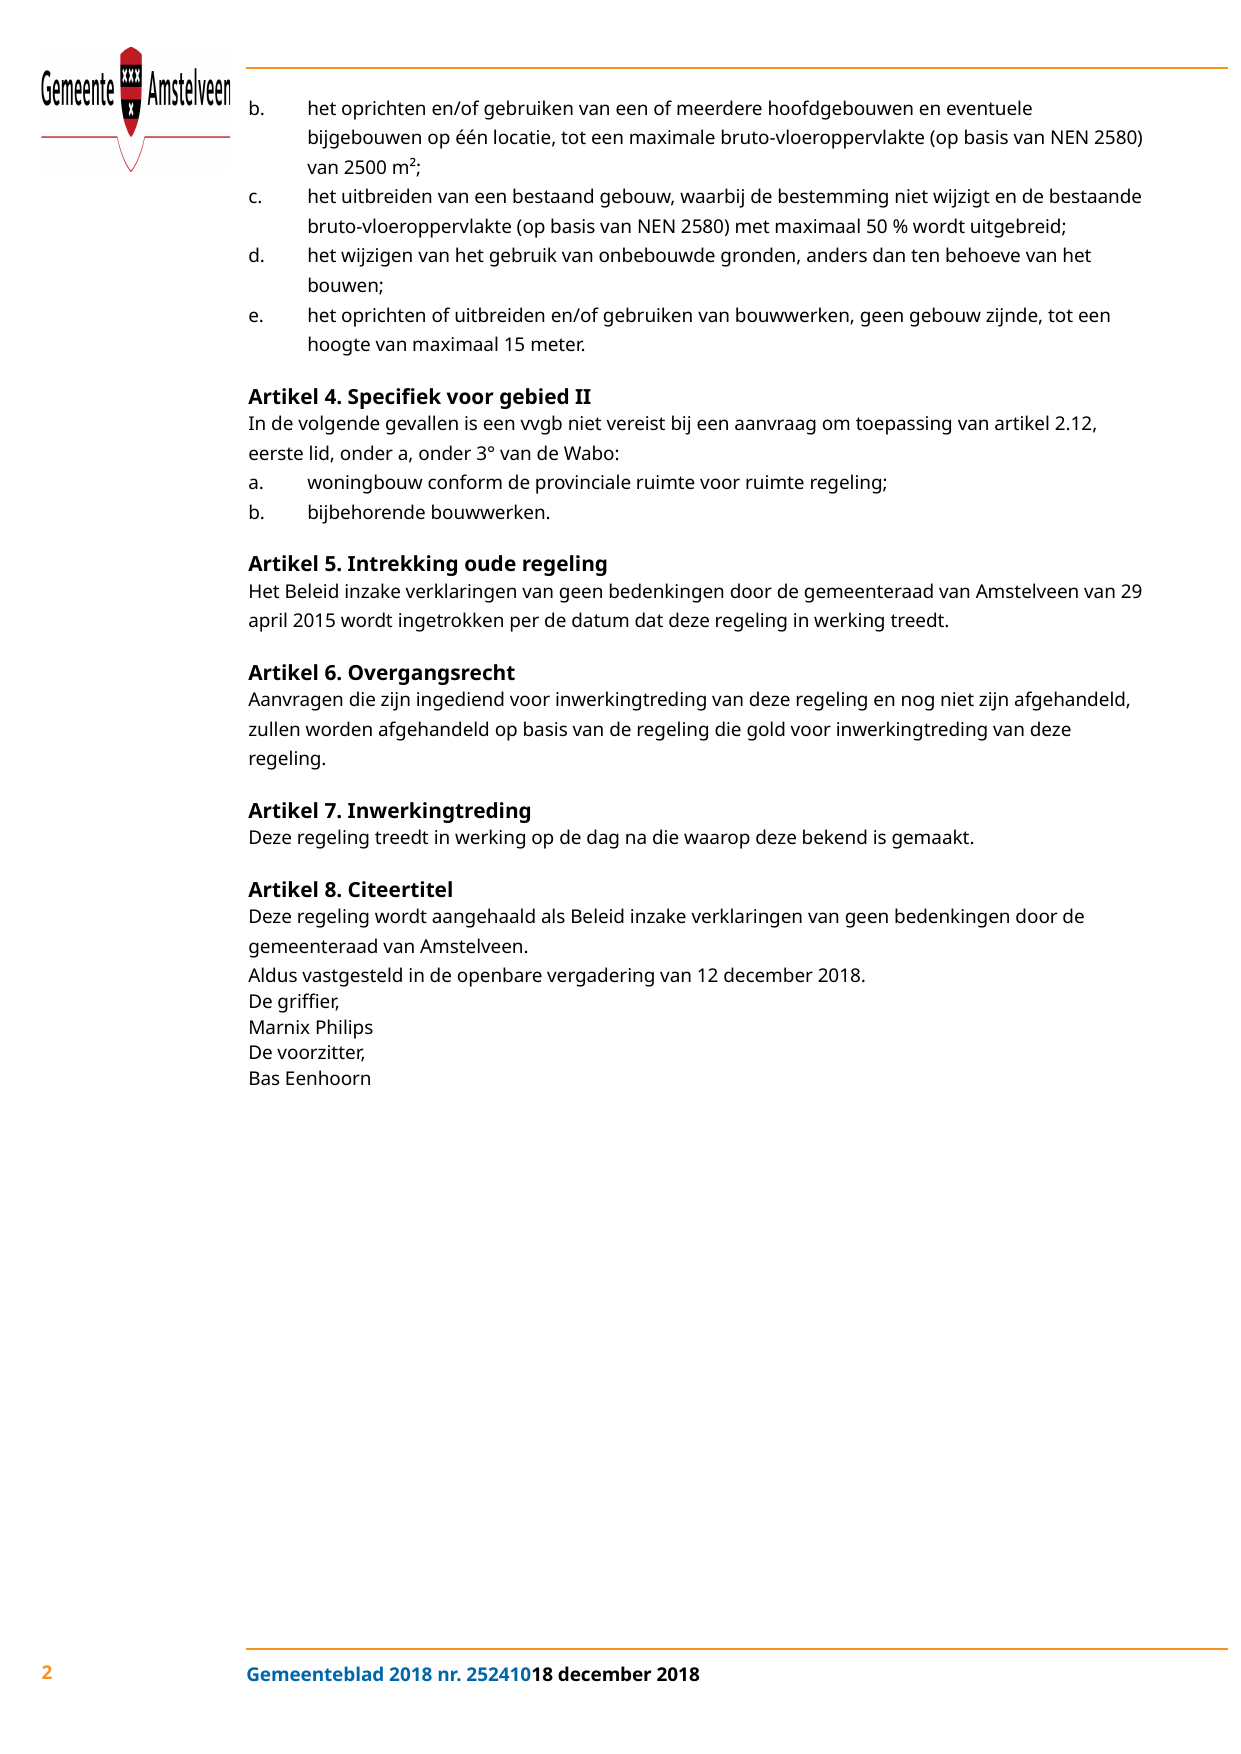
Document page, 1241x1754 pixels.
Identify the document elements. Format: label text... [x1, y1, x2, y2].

text Het Beleid inzake verklaringen van geen bedenkingen door de gemeenteraad van Amstelveen van 29 april 2015 wordt ingetrokken per de datum dat deze regeling in werking treedt. [248, 578, 1152, 633]
text De griffier, [248, 988, 1152, 1014]
picture [41, 47, 231, 172]
list het oprichten en/of gebruiken van een of meerdere hoofdgebouwen en eventuele bijgebouwen op één locatie, tot een maximale bruto-vloeroppervlakte (op basis van NEN 2580) van 2500 m²; [248, 95, 1152, 180]
text Aanvragen die zijn ingediend voor inwerkingtreding van deze regeling en nog niet zijn afgehandeld, zullen worden afgehandeld op basis van de regeling die gold voor inwerkingtreding van deze regeling. [248, 686, 1152, 771]
text Artikel 4. Specifiek voor gebied II [248, 382, 1152, 410]
list het uitbreiden van een bestaand gebouw, waarbij de bestemming niet wijzigt en de bestaande bruto-vloeroppervlakte (op basis van NEN 2580) met maximaal 50 % wordt uitgebreid; [248, 183, 1152, 239]
list bijbehorende bouwwerken. [248, 499, 1152, 525]
text Artikel 7. Inwerkingtreding [248, 796, 1152, 824]
text Artikel 8. Citeertitel [248, 875, 1152, 903]
text Deze regeling treedt in werking op de dag na die waarop deze bekend is gemaakt. [248, 824, 1152, 850]
text Artikel 6. Overgangsrecht [248, 658, 1152, 686]
text Deze regeling wordt aangehaald als Beleid inzake verklaringen van geen bedenkingen door de gemeenteraad van Amstelveen. [248, 903, 1152, 958]
text Bas Eenhoorn [248, 1065, 1152, 1091]
list woningbouw conform de provinciale ruimte voor ruimte regeling; [248, 469, 1152, 495]
text In de volgende gevallen is een vvgb niet vereist bij een aanvraag om toepassing van artikel 2.12, eerste lid, onder a, onder 3° van de Wabo: [248, 410, 1152, 466]
list het oprichten of uitbreiden en/of gebruiken van bouwwerken, geen gebouw zijnde, tot een hoogte van maximaal 15 meter. [248, 302, 1152, 357]
text Marnix Philips [248, 1014, 1152, 1039]
text De voorzitter, [248, 1039, 1152, 1065]
list het wijzigen van het gebruik van onbebouwde gronden, anders dan ten behoeve van het bouwen; [248, 243, 1152, 298]
text Artikel 5. Intrekking oude regeling [248, 549, 1152, 578]
text Aldus vastgesteld in de openbare vergadering van 12 december 2018. [248, 962, 1152, 988]
